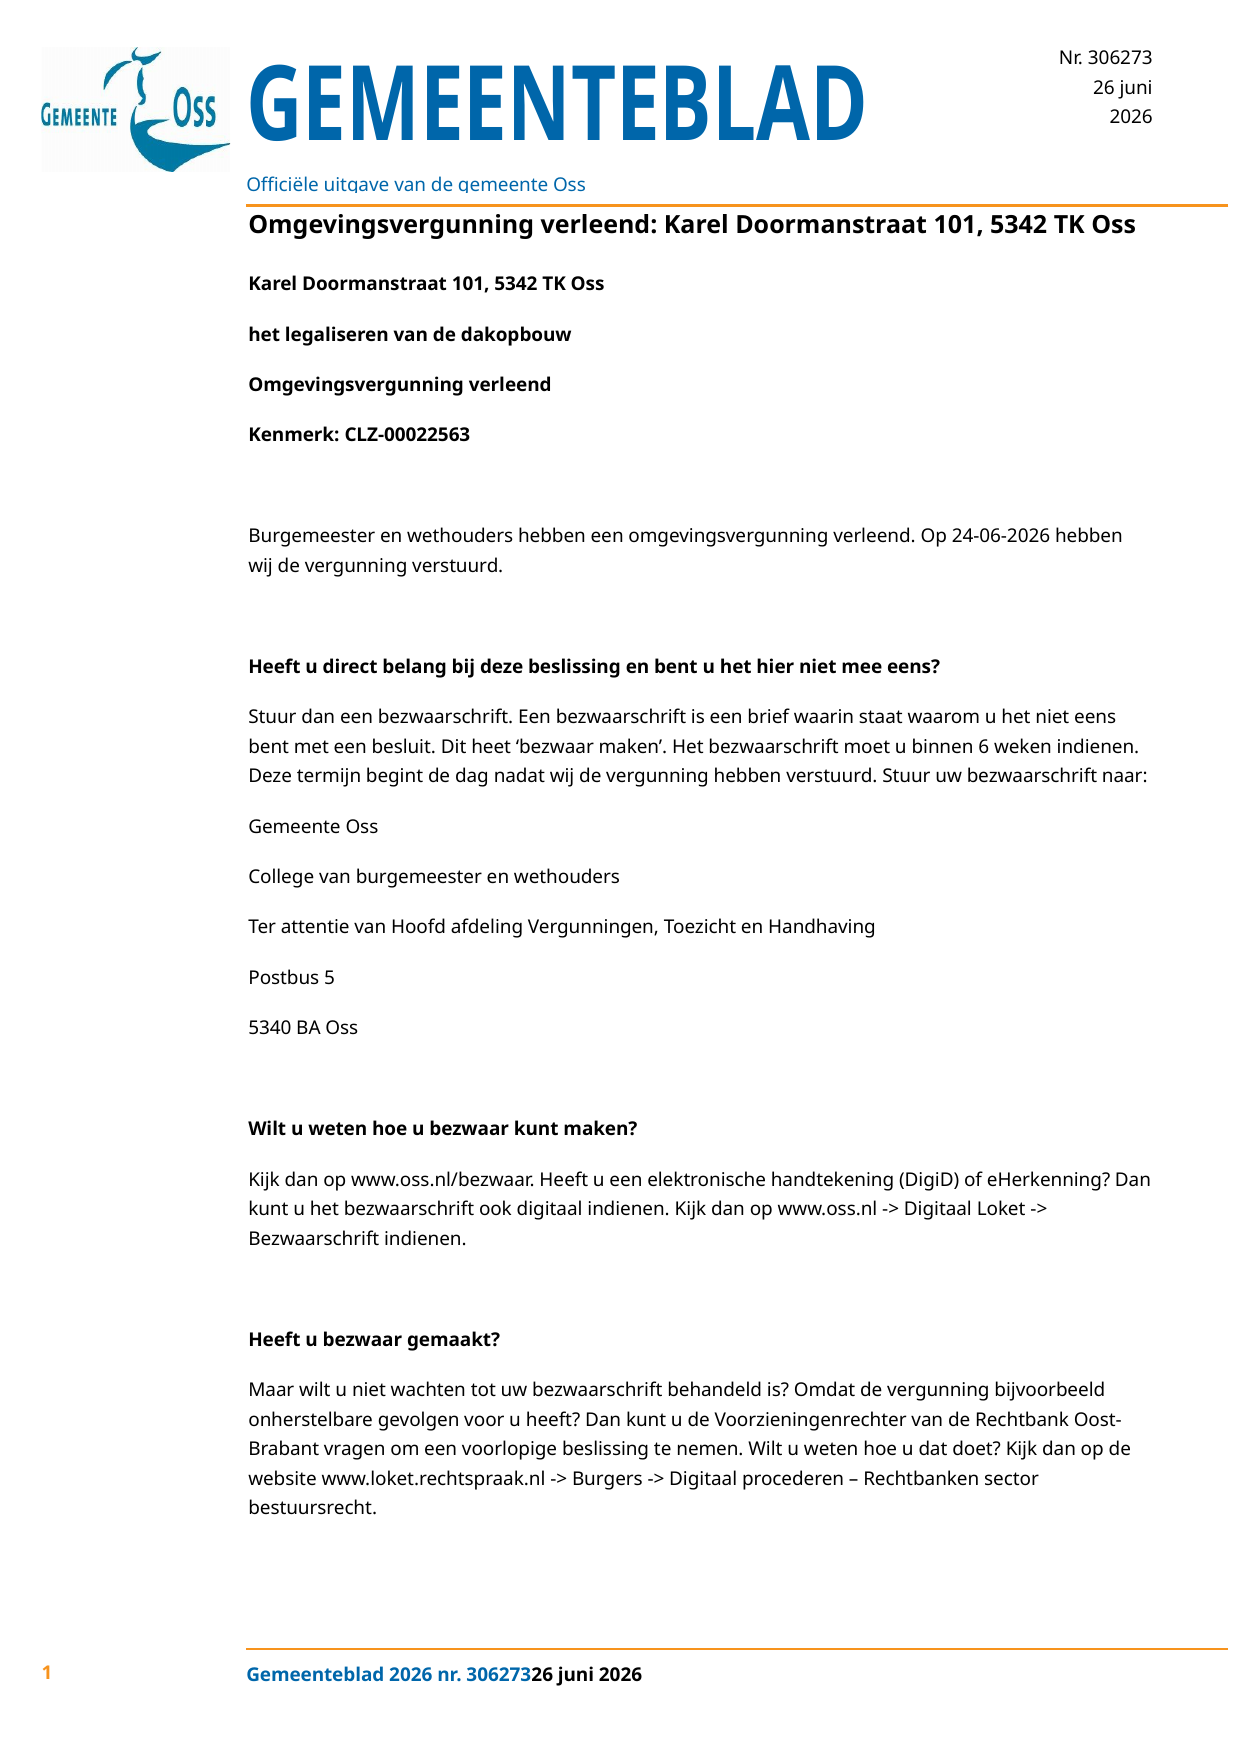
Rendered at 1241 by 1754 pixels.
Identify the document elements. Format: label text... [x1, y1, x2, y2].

text Wilt u weten hoe u bezwaar kunt maken? [248, 1115, 1152, 1141]
text Gemeente Oss [248, 813, 1152, 838]
text Kenmerk: CLZ-00022563 [248, 422, 1152, 447]
text 5340 BA Oss [248, 1014, 1152, 1040]
text Stuur dan een bezwaarschrift. Een bezwaarschrift is een brief waarin staat waarom u het niet eens bent met een besluit. Dit heet ‘bezwaar maken’. Het bezwaarschrift moet u binnen 6 weken indienen. Deze termijn begint de dag nadat wij de vergunning hebben verstuurd. Stuur uw bezwaarschrift naar: [248, 703, 1152, 788]
text Ter attentie van Hoofd afdeling Vergunningen, Toezicht en Handhaving [248, 914, 1152, 939]
text Burgemeester en wethouders hebben een omgevingsvergunning verleend. Op 24-06-2026 hebben wij de vergunning verstuurd. [248, 522, 1152, 578]
text Maar wilt u niet wachten tot uw bezwaarschrift behandeld is? Omdat de vergunning bijvoorbeeld onherstelbare gevolgen voor u heeft? Dan kunt u de Voorzieningenrechter van de Rechtbank Oost-Brabant vragen om een voorlopige beslissing te nemen. Wilt u weten hoe u dat doet? Kijk dan op de website www.loket.rechtspraak.nl -> Burgers -> Digitaal procederen – Rechtbanken sector bestuursrecht. [248, 1376, 1152, 1520]
text Postbus 5 [248, 964, 1152, 990]
text Karel Doormanstraat 101, 5342 TK Oss [248, 270, 1152, 296]
picture [41, 47, 231, 172]
text Kijk dan op www.oss.nl/bezwaar. Heeft u een elektronische handtekening (DigiD) of eHerkenning? Dan kunt u het bezwaarschrift ook digitaal indienen. Kijk dan op www.oss.nl -> Digitaal Loket -> Bezwaarschrift indienen. [248, 1166, 1152, 1251]
text het legaliseren van de dakopbouw [248, 321, 1152, 346]
text College van burgemeester en wethouders [248, 863, 1152, 889]
text Omgevingsvergunning verleend: Karel Doormanstraat 101, 5342 TK Oss [248, 207, 1152, 241]
text Heeft u bezwaar gemaakt? [248, 1326, 1152, 1351]
text Heeft u direct belang bij deze beslissing en bent u het hier niet mee eens? [248, 653, 1152, 678]
text Omgevingsvergunning verleend [248, 371, 1152, 397]
